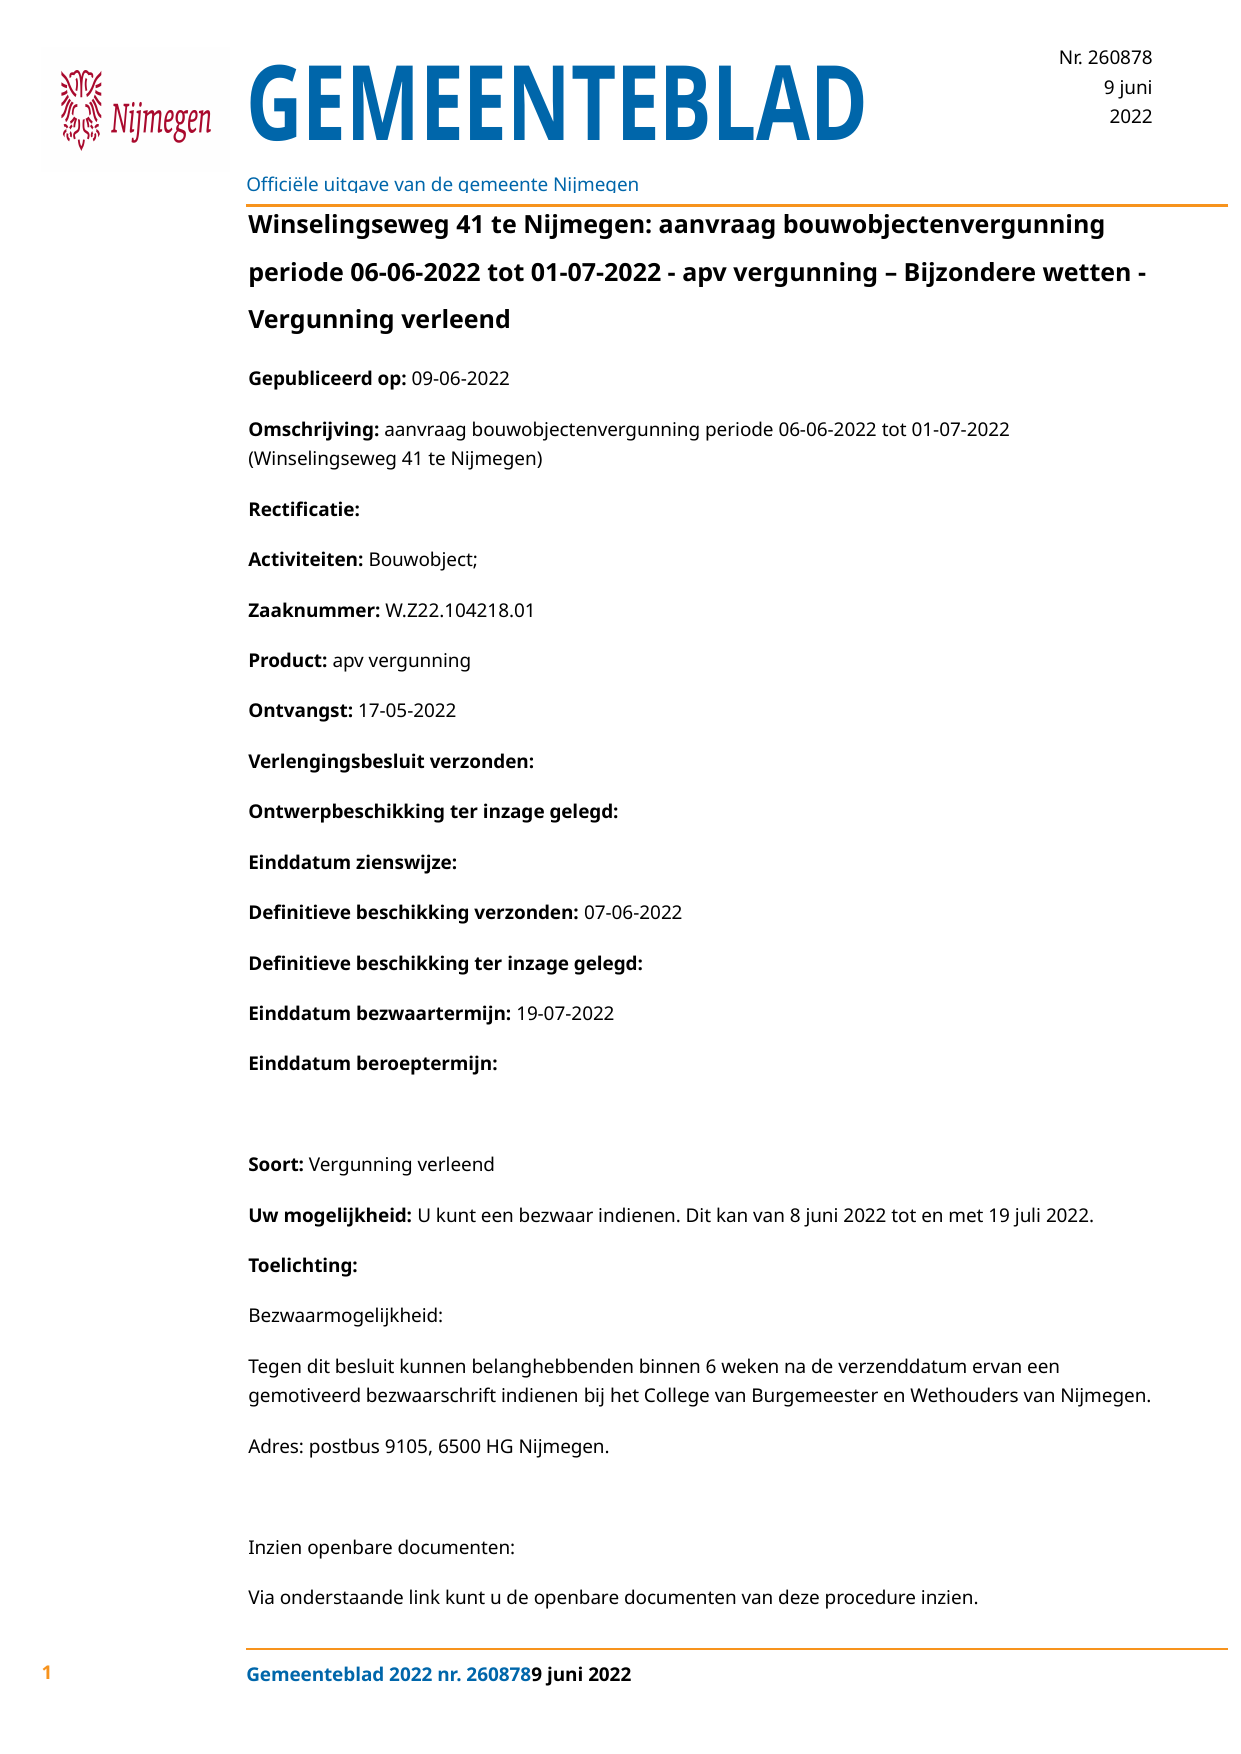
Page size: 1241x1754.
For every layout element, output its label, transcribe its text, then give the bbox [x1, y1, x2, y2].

text Winselingseweg 41 te Nijmegen: aanvraag bouwobjectenvergunning periode 06-06-2022 tot 01-07-2022 - apv vergunning – Bijzondere wetten - Vergunning verleend [248, 207, 1152, 336]
text Inzien openbare documenten: [248, 1534, 1152, 1559]
picture [41, 47, 231, 172]
text Soort: Vergunning verleend [248, 1151, 1152, 1177]
text Definitieve beschikking ter inzage gelegd: [248, 950, 1152, 975]
text Bezwaarmogelijkheid: [248, 1303, 1152, 1328]
text Einddatum bezwaartermijn: 19-07-2022 [248, 1000, 1152, 1026]
text Activiteiten: Bouwobject; [248, 546, 1152, 572]
text Einddatum zienswijze: [248, 849, 1152, 874]
text Rectificatie: [248, 496, 1152, 522]
text Gepubliceerd op: 09-06-2022 [248, 366, 1152, 391]
text Ontwerpbeschikking ter inzage gelegd: [248, 798, 1152, 824]
text Toelichting: [248, 1252, 1152, 1278]
text Einddatum beroeptermijn: [248, 1051, 1152, 1076]
text Definitieve beschikking verzonden: 07-06-2022 [248, 899, 1152, 925]
text Uw mogelijkheid: U kunt een bezwaar indienen. Dit kan van 8 juni 2022 tot en met 19 juli 2022. [248, 1202, 1152, 1227]
text Product: apv vergunning [248, 647, 1152, 673]
text Verlengingsbesluit verzonden: [248, 748, 1152, 774]
text Via onderstaande link kunt u de openbare documenten van deze procedure inzien. [248, 1584, 1152, 1610]
text Ontvangst: 17-05-2022 [248, 698, 1152, 723]
text Tegen dit besluit kunnen belanghebbenden binnen 6 weken na de verzenddatum ervan een gemotiveerd bezwaarschrift indienen bij het College van Burgemeester en Wethouders van Nijmegen. [248, 1353, 1152, 1408]
text Adres: postbus 9105, 6500 HG Nijmegen. [248, 1433, 1152, 1459]
text Zaaknummer: W.Z22.104218.01 [248, 597, 1152, 622]
text Omschrijving: aanvraag bouwobjectenvergunning periode 06-06-2022 tot 01-07-2022 (Winselingseweg 41 te Nijmegen) [248, 416, 1152, 471]
